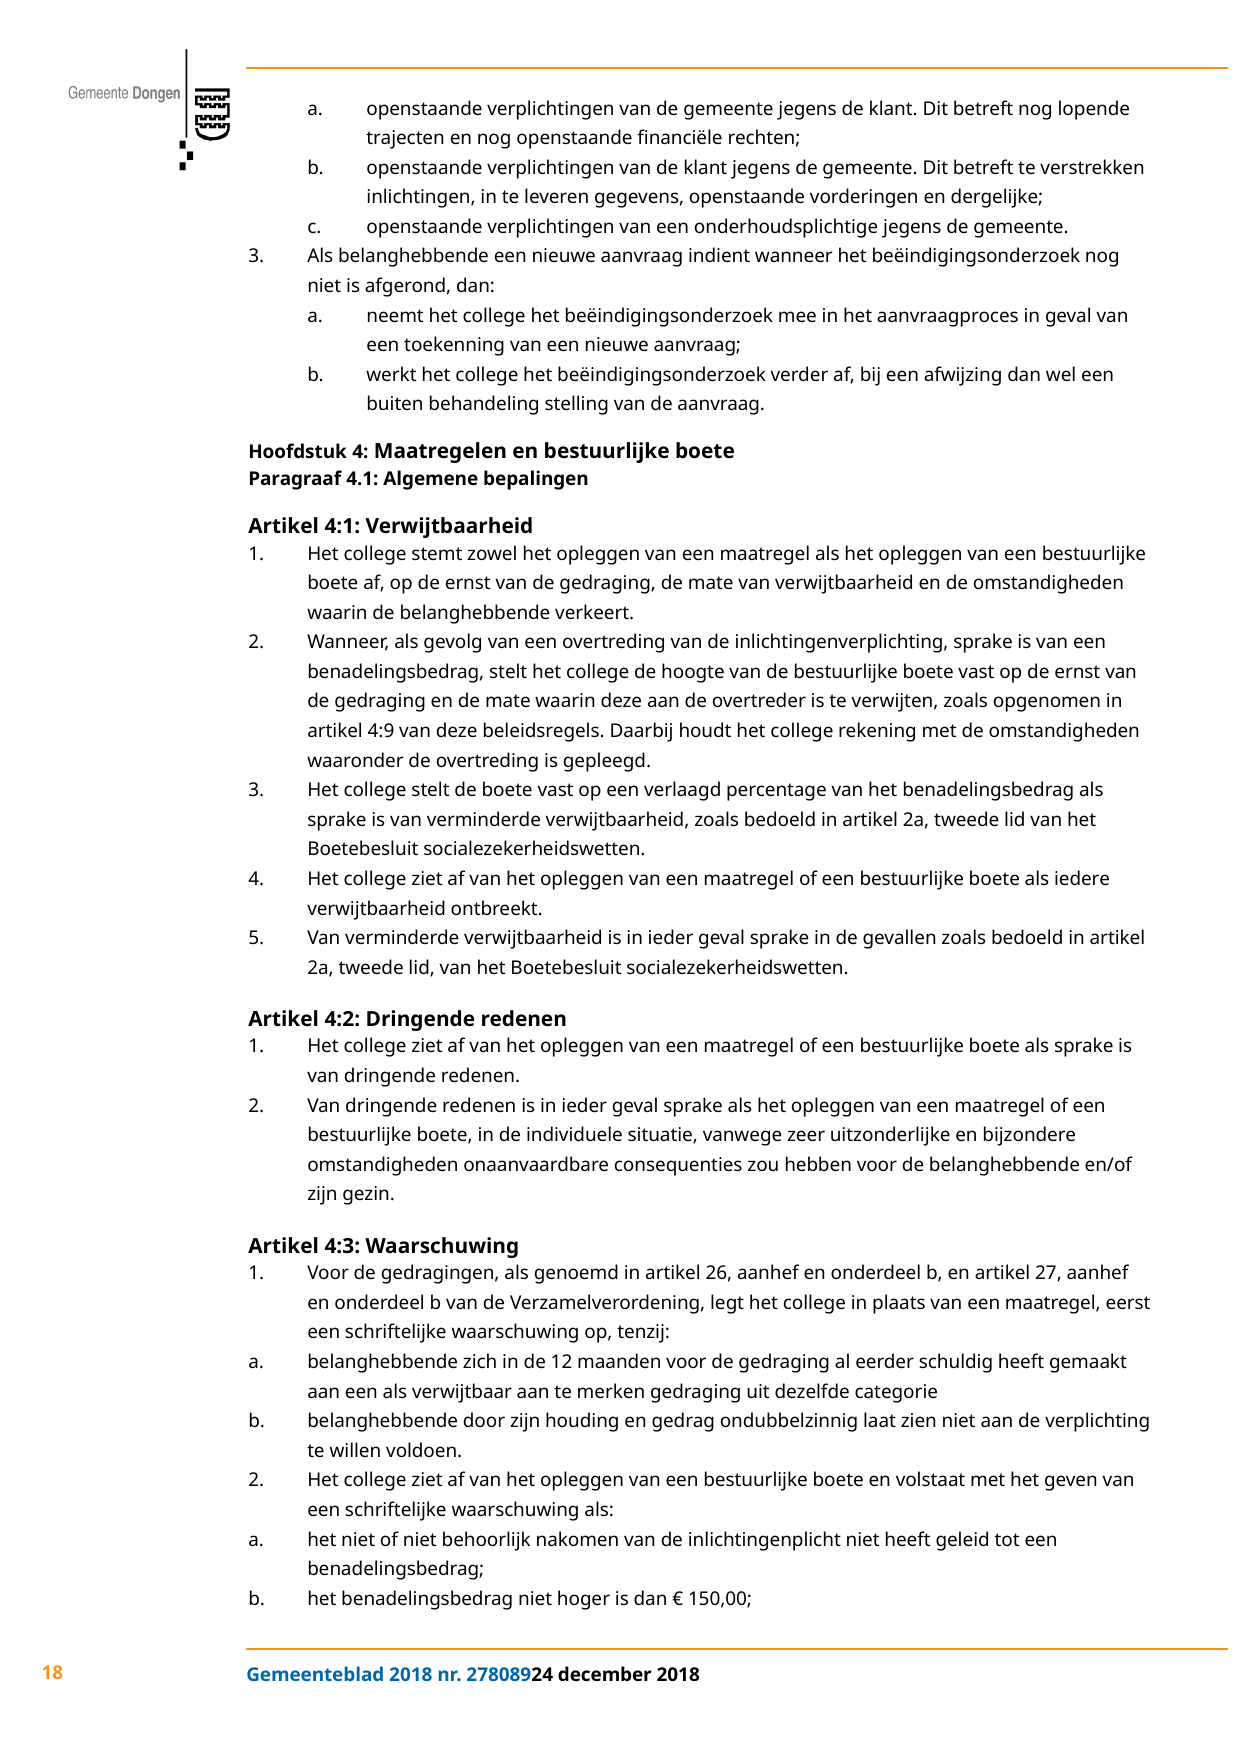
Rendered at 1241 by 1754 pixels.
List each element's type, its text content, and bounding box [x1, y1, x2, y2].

list Het college stemt zowel het opleggen van een maatregel als het opleggen van een bestuurlijke boete af, op de ernst van de gedraging, de mate van verwijtbaarheid en de omstandigheden waarin de belanghebbende verkeert. [248, 540, 1152, 624]
text Paragraaf 4.1: Algemene bepalingen [248, 465, 1152, 490]
list Voor de gedragingen, als genoemd in artikel 26, aanhef en onderdeel b, en artikel 27, aanhef en onderdeel b van de Verzamelverordening, legt het college in plaats van een maatregel, eerst een schriftelijke waarschuwing op, tenzij: [248, 1259, 1152, 1344]
list Van verminderde verwijtbaarheid is in ieder geval sprake in de gevallen zoals bedoeld in artikel 2a, tweede lid, van het Boetebesluit socialezekerheidswetten. [248, 924, 1152, 979]
text Artikel 4:3: Waarschuwing [248, 1231, 1152, 1259]
text Artikel 4:2: Dringende redenen [248, 1004, 1152, 1033]
list Het college ziet af van het opleggen van een maatregel of een bestuurlijke boete als iedere verwijtbaarheid ontbreekt. [248, 865, 1152, 920]
list het niet of niet behoorlijk nakomen van de inlichtingenplicht niet heeft geleid tot een benadelingsbedrag; [248, 1526, 1152, 1581]
list Het college ziet af van het opleggen van een maatregel of een bestuurlijke boete als sprake is van dringende redenen. [248, 1033, 1152, 1088]
list belanghebbende door zijn houding en gedrag ondubbelzinnig laat zien niet aan de verplichting te willen voldoen. [248, 1407, 1152, 1463]
list Als belanghebbende een nieuwe aanvraag indient wanneer het beëindigingsonderzoek nog niet is afgerond, dan: [248, 243, 1152, 298]
list neemt het college het beëindigingsonderzoek mee in het aanvraagproces in geval van een toekenning van een nieuwe aanvraag; [307, 302, 1152, 357]
text Artikel 4:1: Verwijtbaarheid [248, 511, 1152, 540]
text Hoofdstuk 4: Maatregelen en bestuurlijke boete [248, 436, 1152, 465]
list openstaande verplichtingen van de gemeente jegens de klant. Dit betreft nog lopende trajecten en nog openstaande financiële rechten; [307, 95, 1152, 150]
list Wanneer, als gevolg van een overtreding van de inlichtingenverplichting, sprake is van een benadelingsbedrag, stelt het college de hoogte van de bestuurlijke boete vast op de ernst van de gedraging en de mate waarin deze aan de overtreder is te verwijten, zoals opgenomen in artikel 4:9 van deze beleidsregels. Daarbij houdt het college rekening met de omstandigheden waaronder de overtreding is gepleegd. [248, 628, 1152, 772]
list belanghebbende zich in de 12 maanden voor de gedraging al eerder schuldig heeft gemaakt aan een als verwijtbaar aan te merken gedraging uit dezelfde categorie [248, 1348, 1152, 1403]
list het benadelingsbedrag niet hoger is dan € 150,00; [248, 1585, 1152, 1611]
list openstaande verplichtingen van de klant jegens de gemeente. Dit betreft te verstrekken inlichtingen, in te leveren gegevens, openstaande vorderingen en dergelijke; [307, 154, 1152, 209]
picture [41, 47, 231, 172]
list Het college ziet af van het opleggen van een bestuurlijke boete en volstaat met het geven van een schriftelijke waarschuwing als: [248, 1467, 1152, 1522]
list werkt het college het beëindigingsonderzoek verder af, bij een afwijzing dan wel een buiten behandeling stelling van de aanvraag. [307, 361, 1152, 416]
list openstaande verplichtingen van een onderhoudsplichtige jegens de gemeente. [307, 213, 1152, 239]
list Het college stelt de boete vast op een verlaagd percentage van het benadelingsbedrag als sprake is van verminderde verwijtbaarheid, zoals bedoeld in artikel 2a, tweede lid van het Boetebesluit socialezekerheidswetten. [248, 776, 1152, 861]
list Van dringende redenen is in ieder geval sprake als het opleggen van een maatregel of een bestuurlijke boete, in de individuele situatie, vanwege zeer uitzonderlijke en bijzondere omstandigheden onaanvaardbare consequenties zou hebben voor de belanghebbende en/of zijn gezin. [248, 1092, 1152, 1206]
